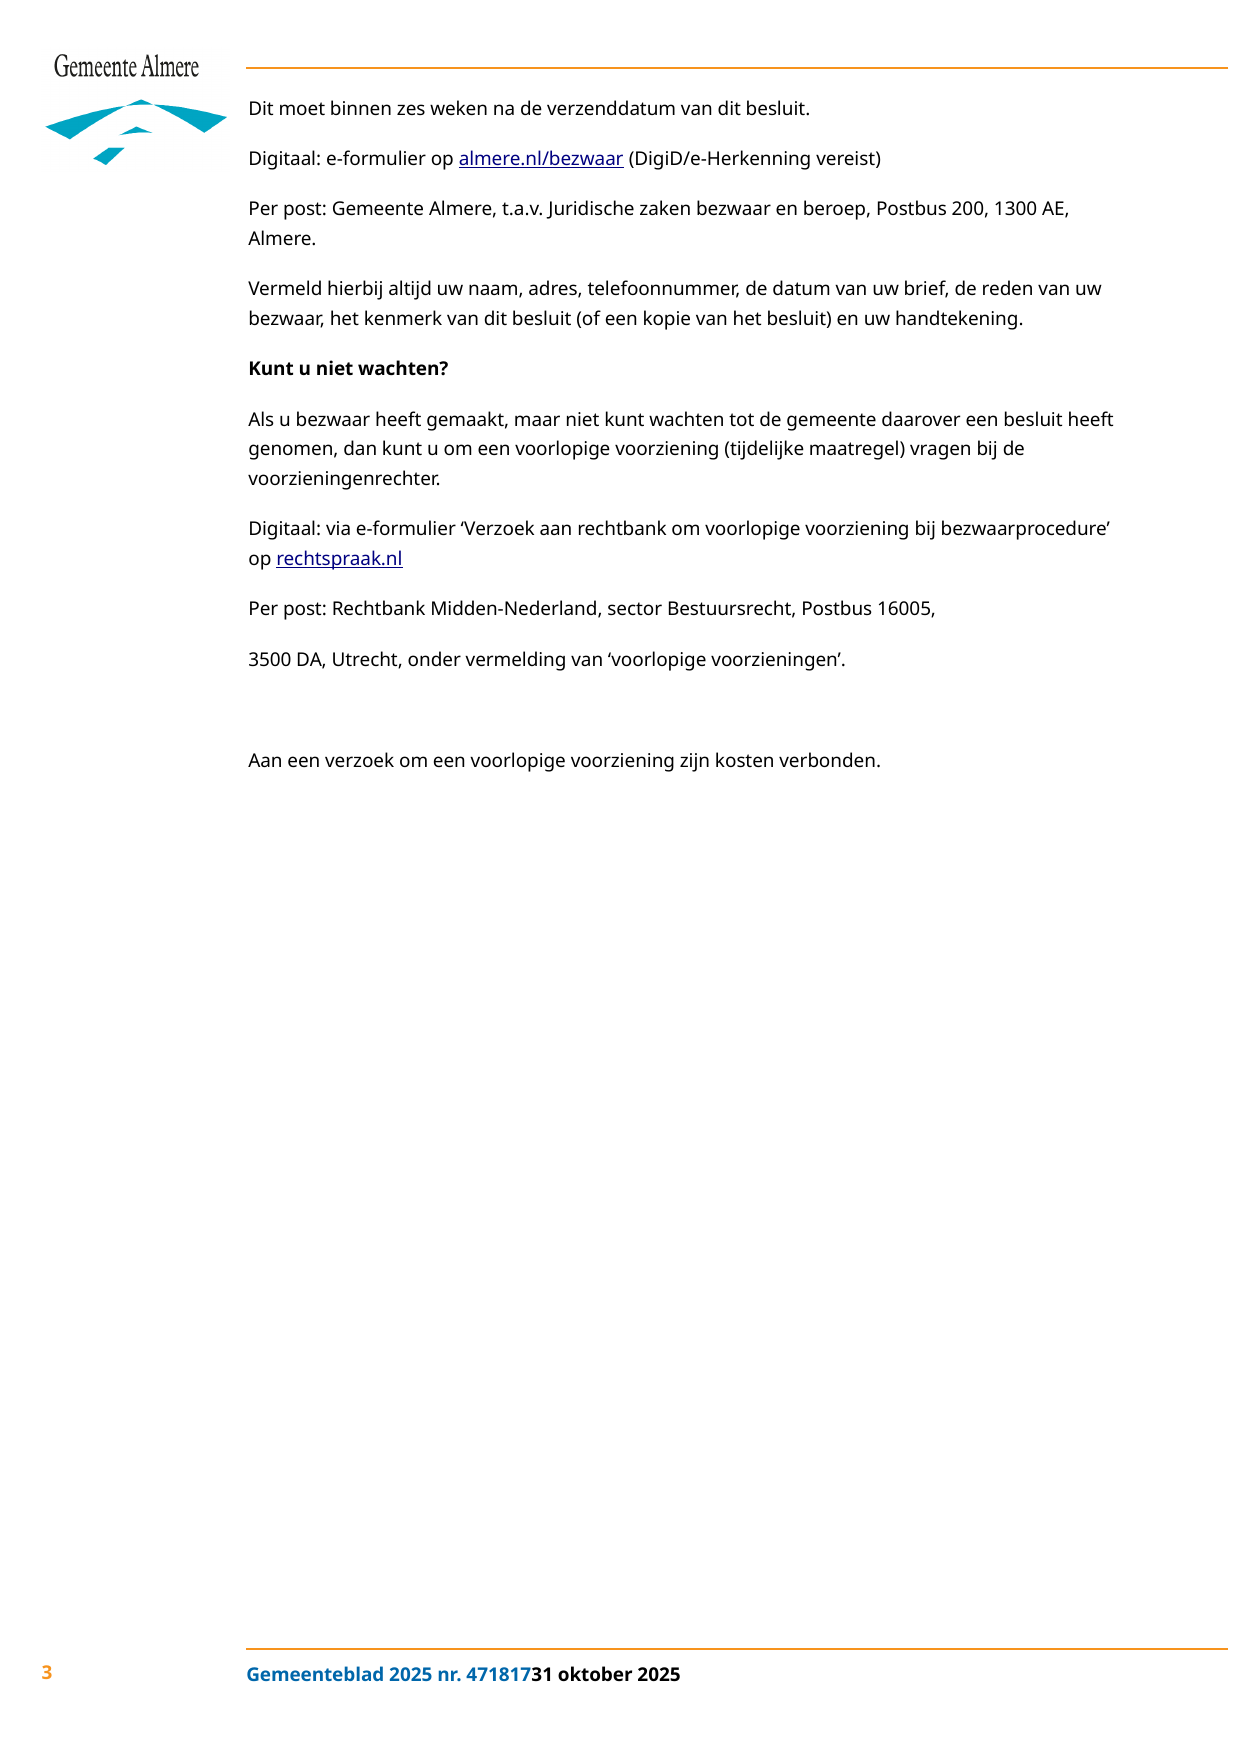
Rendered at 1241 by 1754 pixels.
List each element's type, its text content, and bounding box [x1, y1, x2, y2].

text Digitaal: e-formulier op almere.nl/bezwaar (DigiD/e-Herkenning vereist) [248, 145, 1152, 171]
text Digitaal: via e-formulier ‘Verzoek aan rechtbank om voorlopige voorziening bij bezwaarprocedure’ op rechtspraak.nl [248, 516, 1152, 571]
text Als u bezwaar heeft gemaakt, maar niet kunt wachten tot de gemeente daarover een besluit heeft genomen, dan kunt u om een voorlopige voorziening (tijdelijke maatregel) vragen bij de voorzieningenrechter. [248, 406, 1152, 491]
text Per post: Gemeente Almere, t.a.v. Juridische zaken bezwaar en beroep, Postbus 200, 1300 AE, Almere. [248, 196, 1152, 251]
text 3500 DA, Utrecht, onder vermelding van ‘voorlopige voorzieningen’. [248, 646, 1152, 672]
text Aan een verzoek om een voorlopige voorziening zijn kosten verbonden. [248, 747, 1152, 773]
picture [41, 47, 231, 172]
text Vermeld hierbij altijd uw naam, adres, telefoonnummer, de datum van uw brief, de reden van uw bezwaar, het kenmerk van dit besluit (of een kopie van het besluit) en uw handtekening. [248, 276, 1152, 331]
text Kunt u niet wachten? [248, 356, 1152, 381]
text Dit moet binnen zes weken na de verzenddatum van dit besluit. [248, 95, 1152, 121]
text Per post: Rechtbank Midden-Nederland, sector Bestuursrecht, Postbus 16005, [248, 596, 1152, 621]
